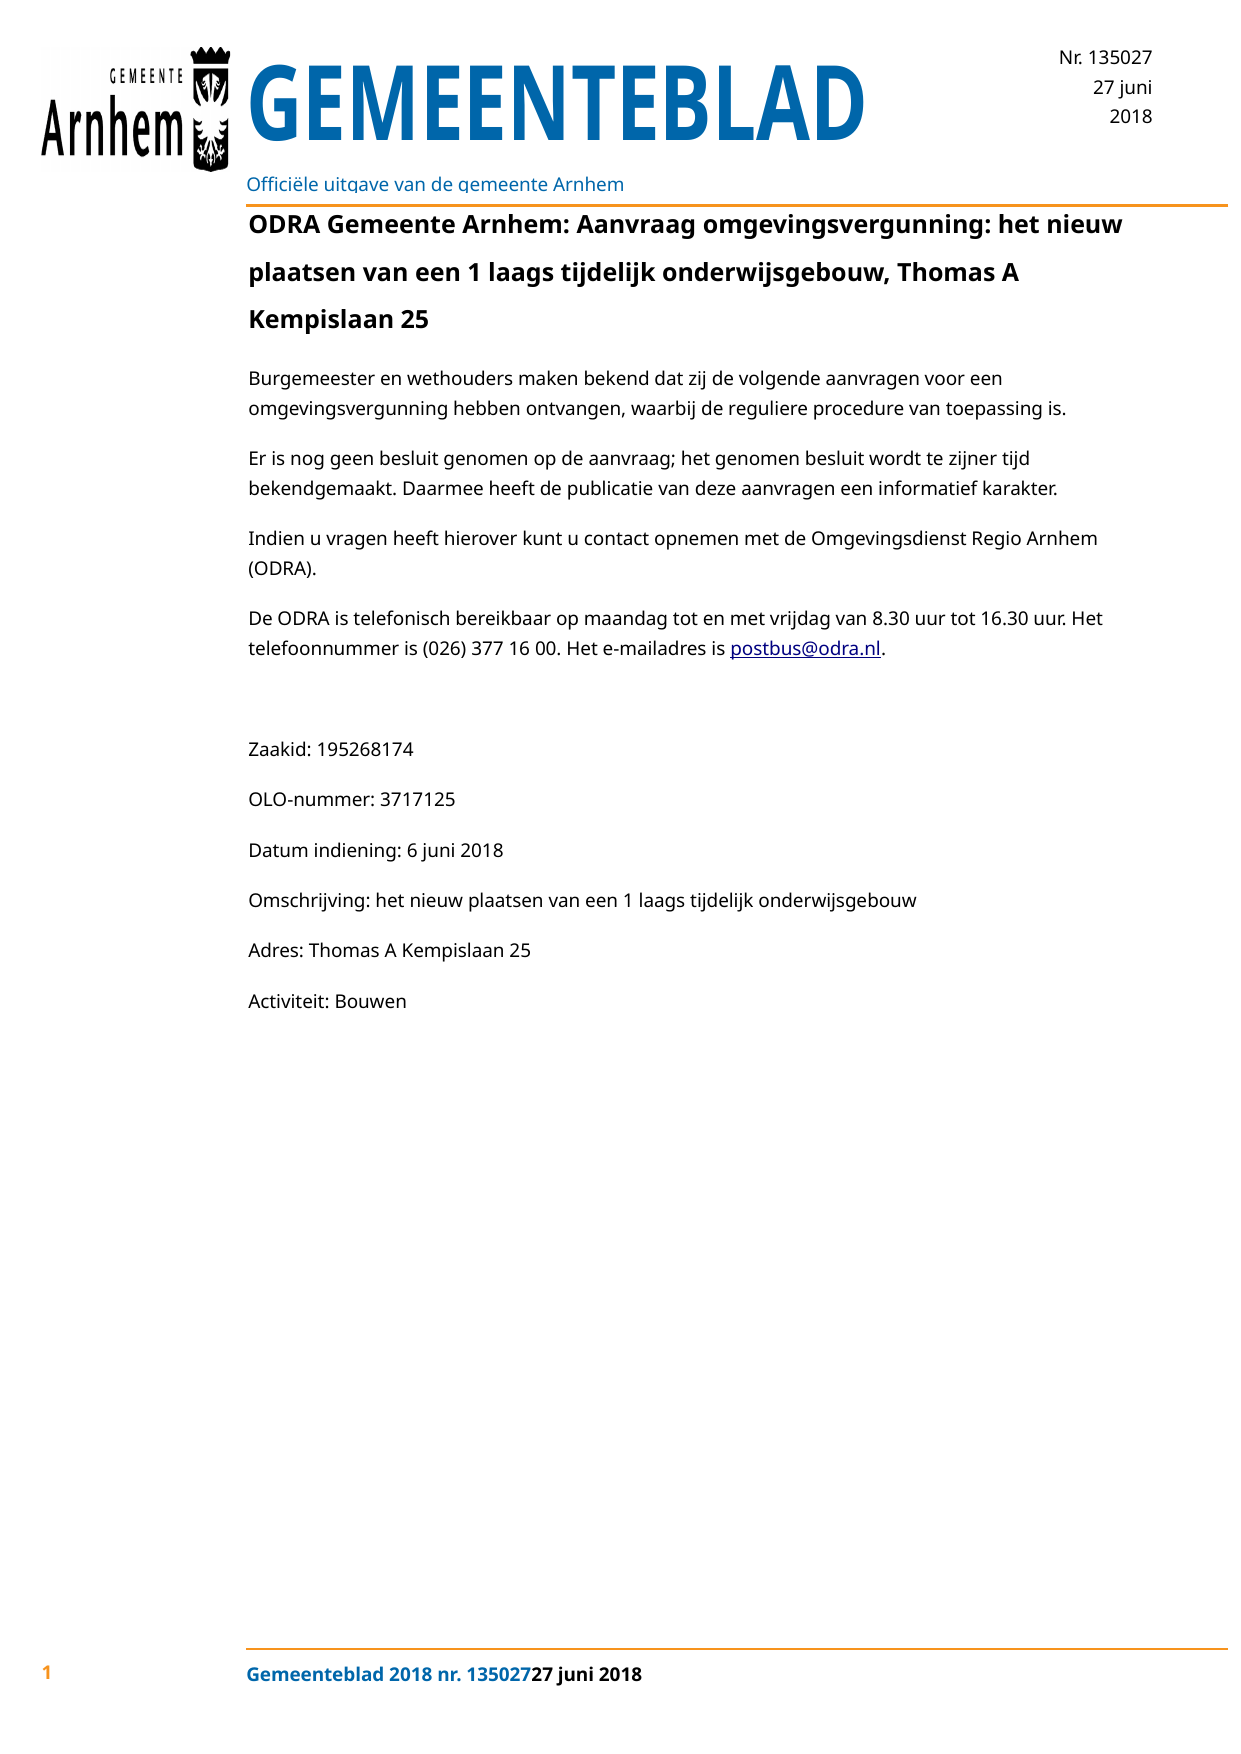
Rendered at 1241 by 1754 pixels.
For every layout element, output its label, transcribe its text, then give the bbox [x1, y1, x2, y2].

text Burgemeester en wethouders maken bekend dat zij de volgende aanvragen voor een omgevingsvergunning hebben ontvangen, waarbij de reguliere procedure van toepassing is. [248, 366, 1152, 421]
text Er is nog geen besluit genomen op de aanvraag; het genomen besluit wordt te zijner tijd bekendgemaakt. Daarmee heeft de publicatie van deze aanvragen een informatief karakter. [248, 446, 1152, 501]
text Zaakid: 195268174 [248, 736, 1152, 762]
text Activiteit: Bouwen [248, 988, 1152, 1014]
text OLO-nummer: 3717125 [248, 786, 1152, 812]
text ODRA Gemeente Arnhem: Aanvraag omgevingsvergunning: het nieuw plaatsen van een 1 laags tijdelijk onderwijsgebouw, Thomas A Kempislaan 25 [248, 207, 1152, 336]
text Omschrijving: het nieuw plaatsen van een 1 laags tijdelijk onderwijsgebouw [248, 887, 1152, 913]
text Indien u vragen heeft hierover kunt u contact opnemen met de Omgevingsdienst Regio Arnhem (ODRA). [248, 526, 1152, 581]
picture [41, 47, 231, 172]
text Datum indiening: 6 juni 2018 [248, 837, 1152, 862]
text Adres: Thomas A Kempislaan 25 [248, 938, 1152, 963]
text De ODRA is telefonisch bereikbaar op maandag tot en met vrijdag van 8.30 uur tot 16.30 uur. Het telefoonnummer is (026) 377 16 00. Het e-mailadres is postbus@odra.nl. [248, 606, 1152, 661]
